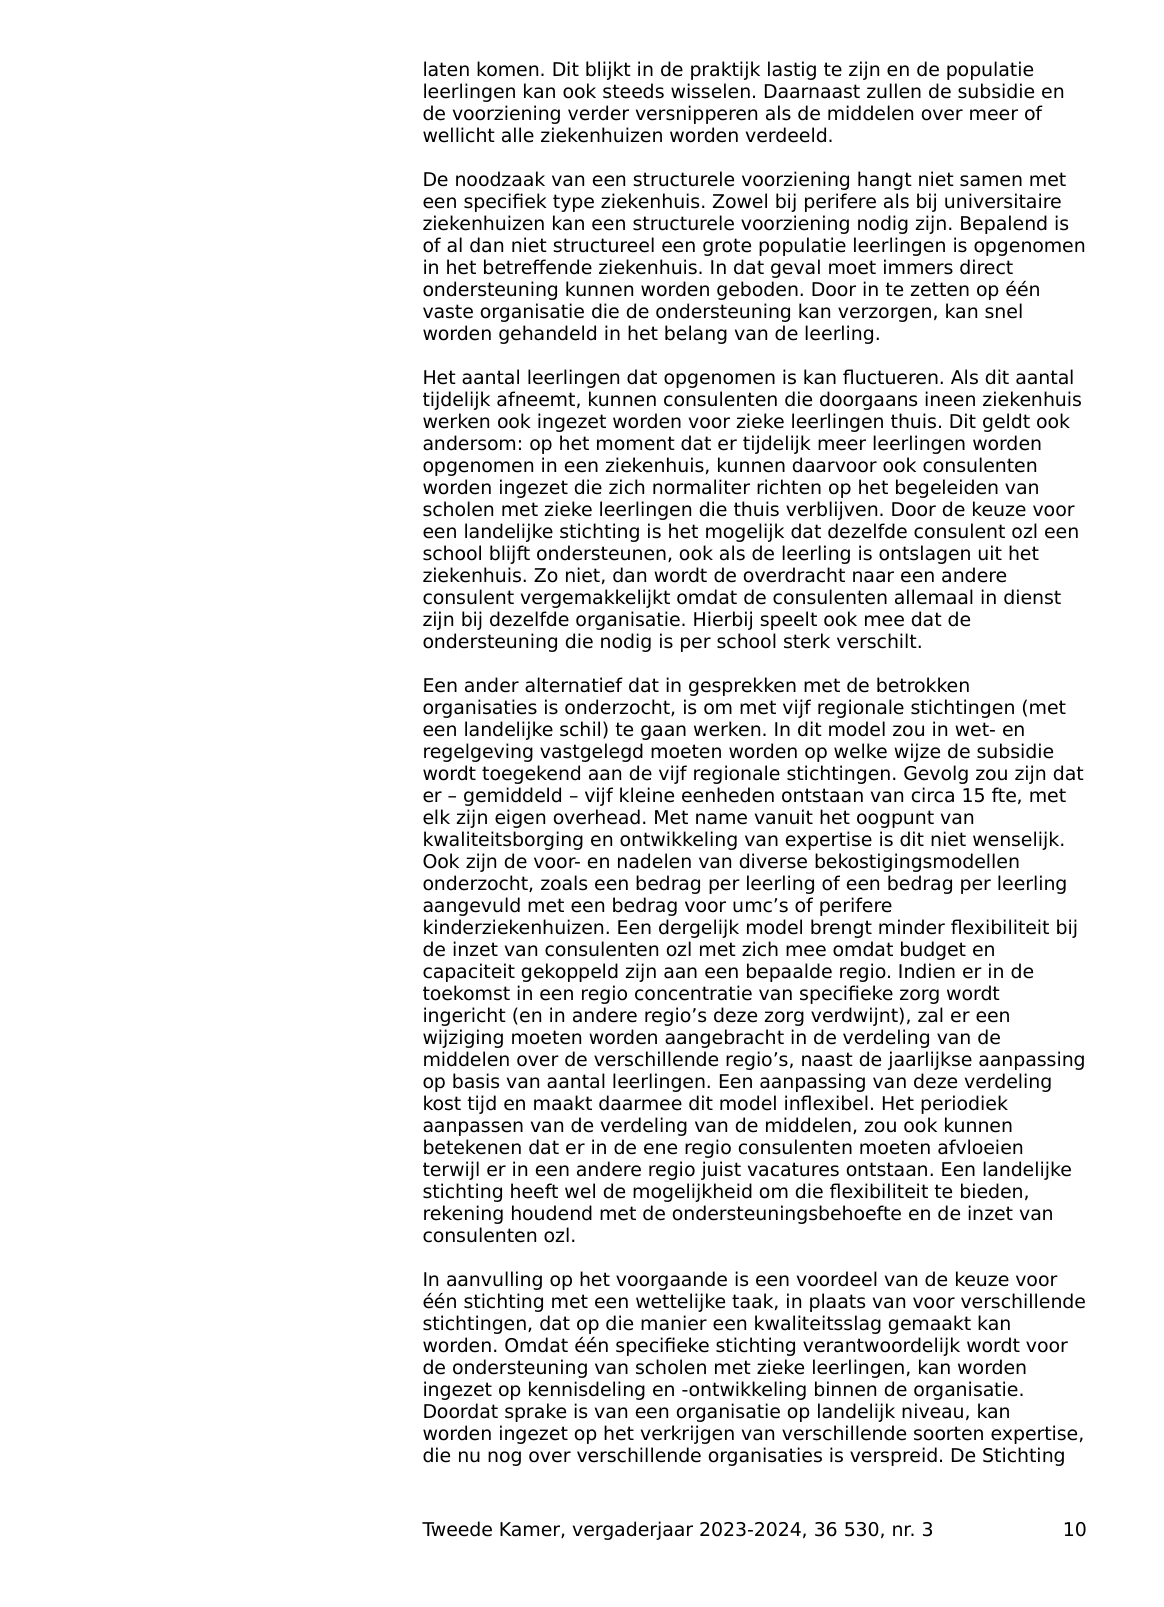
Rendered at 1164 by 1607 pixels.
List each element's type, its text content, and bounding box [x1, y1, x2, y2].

text laten komen. Dit blijkt in de praktijk lastig te zijn en de populatie leerlingen kan ook steeds wisselen. Daarnaast zullen de subsidie en de voorziening verder versnipperen als de middelen over meer of wellicht alle ziekenhuizen worden verdeeld. [422, 59, 1087, 147]
text Een ander alternatief dat in gesprekken met de betrokken organisaties is onderzocht, is om met vijf regionale stichtingen (met een landelijke schil) te gaan werken. In dit model zou in wet- en regelgeving vastgelegd moeten worden op welke wijze de subsidie wordt toegekend aan de vijf regionale stichtingen. Gevolg zou zijn dat er – gemiddeld – vijf kleine eenheden ontstaan van circa 15 fte, met elk zijn eigen overhead. Met name vanuit het oogpunt van kwaliteitsborging en ontwikkeling van expertise is dit niet wenselijk. Ook zijn de voor- en nadelen van diverse bekostigingsmodellen onderzocht, zoals een bedrag per leerling of een bedrag per leerling aangevuld met een bedrag voor umc’s of perifere kinderziekenhuizen. Een dergelijk model brengt minder flexibiliteit bij de inzet van consulenten ozl met zich mee omdat budget en capaciteit gekoppeld zijn aan een bepaalde regio. Indien er in de toekomst in een regio concentratie van specifieke zorg wordt ingericht (en in andere regio’s deze zorg verdwijnt), zal er een wijziging moeten worden aangebracht in de verdeling van de middelen over de verschillende regio’s, naast de jaarlijkse aanpassing op basis van aantal leerlingen. Een aanpassing van deze verdeling kost tijd en maakt daarmee dit model inflexibel. Het periodiek aanpassen van de verdeling van de middelen, zou ook kunnen betekenen dat er in de ene regio consulenten moeten afvloeien terwijl er in een andere regio juist vacatures ontstaan. Een landelijke stichting heeft wel de mogelijkheid om die flexibiliteit te bieden, rekening houdend met de ondersteuningsbehoefte en de inzet van consulenten ozl. [422, 675, 1087, 1247]
text De noodzaak van een structurele voorziening hangt niet samen met een specifiek type ziekenhuis. Zowel bij perifere als bij universitaire ziekenhuizen kan een structurele voorziening nodig zijn. Bepalend is of al dan niet structureel een grote populatie leerlingen is opgenomen in het betreffende ziekenhuis. In dat geval moet immers direct ondersteuning kunnen worden geboden. Door in te zetten op één vaste organisatie die de ondersteuning kan verzorgen, kan snel worden gehandeld in het belang van de leerling. [422, 169, 1087, 345]
text Het aantal leerlingen dat opgenomen is kan fluctueren. Als dit aantal tijdelijk afneemt, kunnen consulenten die doorgaans ineen ziekenhuis werken ook ingezet worden voor zieke leerlingen thuis. Dit geldt ook andersom: op het moment dat er tijdelijk meer leerlingen worden opgenomen in een ziekenhuis, kunnen daarvoor ook consulenten worden ingezet die zich normaliter richten op het begeleiden van scholen met zieke leerlingen die thuis verblijven. Door de keuze voor een landelijke stichting is het mogelijk dat dezelfde consulent ozl een school blijft ondersteunen, ook als de leerling is ontslagen uit het ziekenhuis. Zo niet, dan wordt de overdracht naar een andere consulent vergemakkelijkt omdat de consulenten allemaal in dienst zijn bij dezelfde organisatie. Hierbij speelt ook mee dat de ondersteuning die nodig is per school sterk verschilt. [422, 367, 1087, 653]
text In aanvulling op het voorgaande is een voordeel van de keuze voor één stichting met een wettelijke taak, in plaats van voor verschillende stichtingen, dat op die manier een kwaliteitsslag gemaakt kan worden. Omdat één specifieke stichting verantwoordelijk wordt voor de ondersteuning van scholen met zieke leerlingen, kan worden ingezet op kennisdeling en -ontwikkeling binnen de organisatie. Doordat sprake is van een organisatie op landelijk niveau, kan worden ingezet op het verkrijgen van verschillende soorten expertise, die nu nog over verschillende organisaties is verspreid. De Stichting [422, 1269, 1087, 1467]
